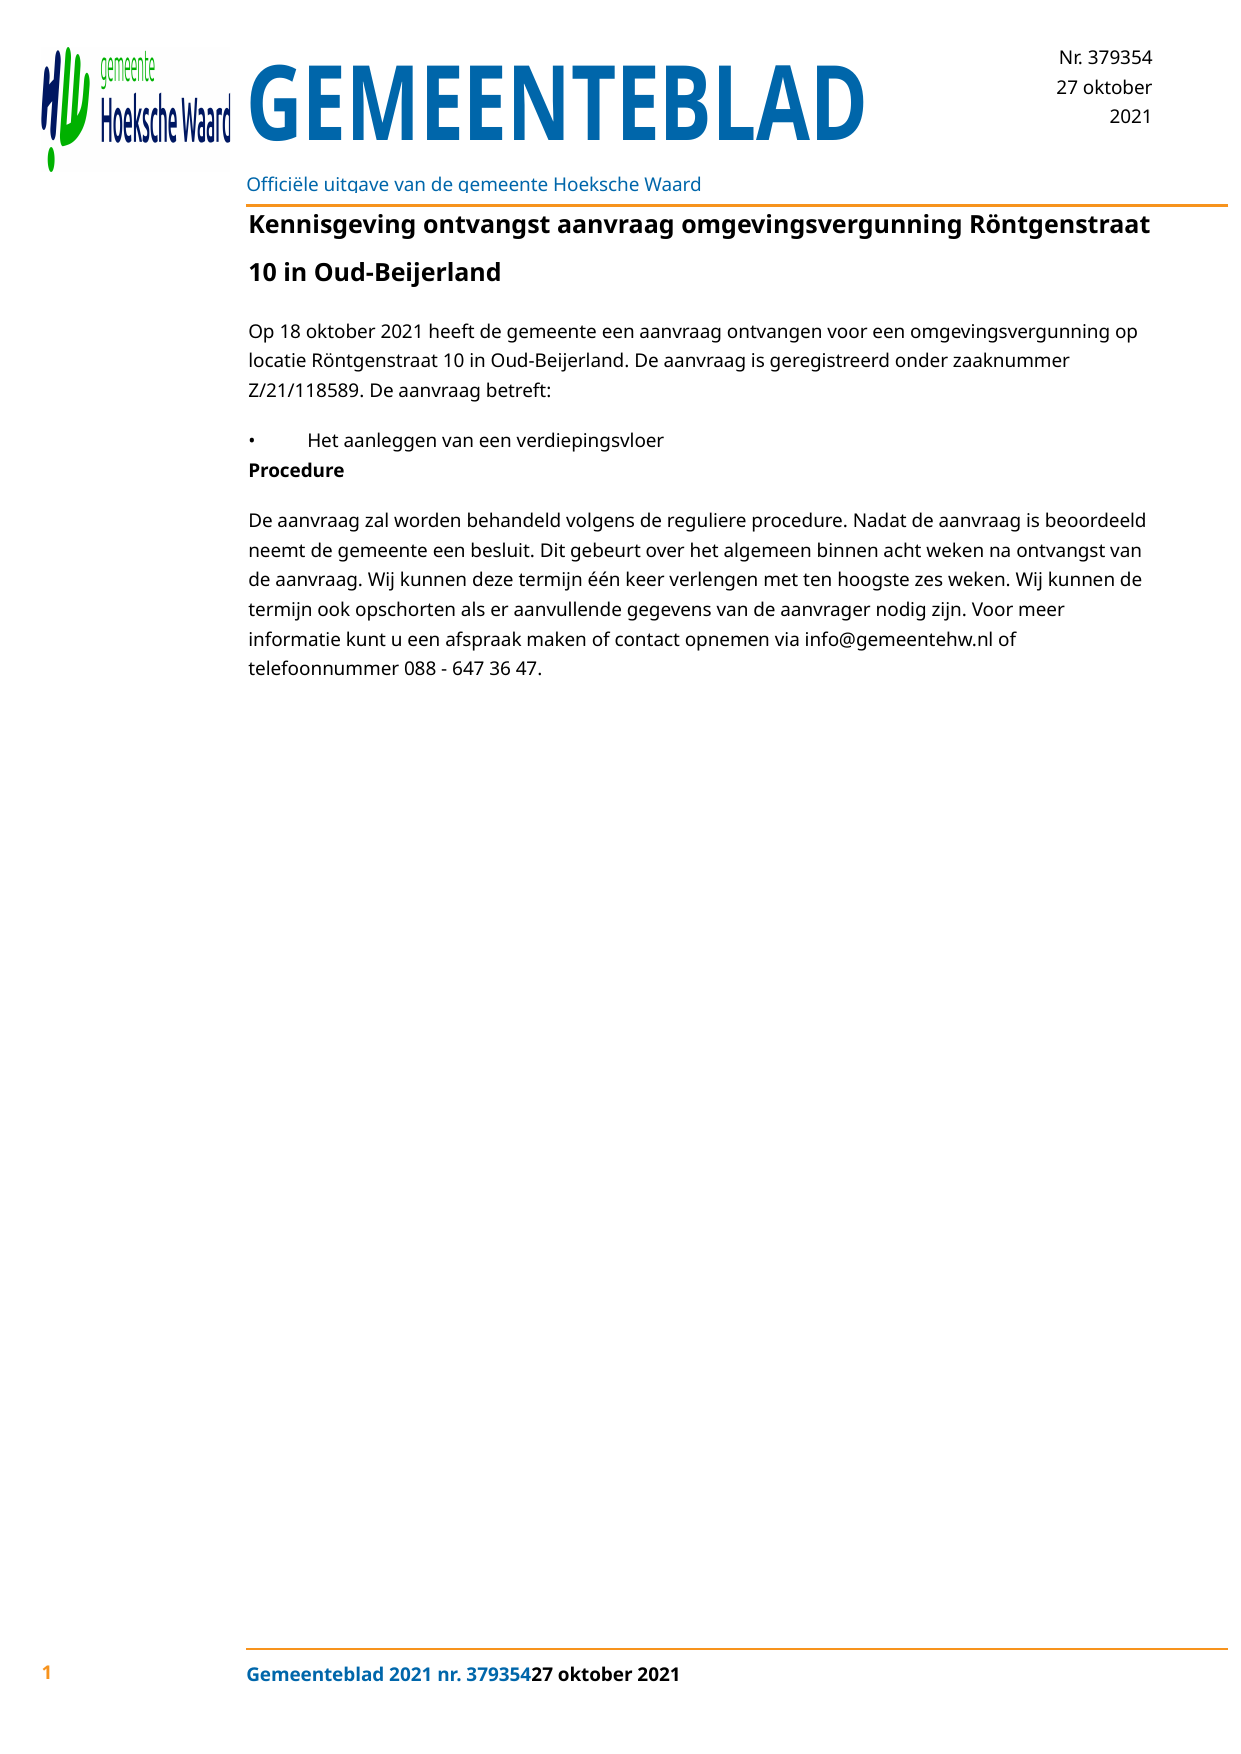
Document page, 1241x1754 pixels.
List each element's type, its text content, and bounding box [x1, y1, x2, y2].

text Procedure [248, 457, 1152, 483]
text Kennisgeving ontvangst aanvraag omgevingsvergunning Röntgenstraat 10 in Oud-Beijerland [248, 207, 1152, 288]
list Het aanleggen van een verdiepingsvloer [248, 427, 1152, 453]
text De aanvraag zal worden behandeld volgens de reguliere procedure. Nadat de aanvraag is beoordeeld neemt de gemeente een besluit. Dit gebeurt over het algemeen binnen acht weken na ontvangst van de aanvraag. Wij kunnen deze termijn één keer verlengen met ten hoogste zes weken. Wij kunnen de termijn ook opschorten als er aanvullende gegevens van de aanvrager nodig zijn. Voor meer informatie kunt u een afspraak maken of contact opnemen via info@gemeentehw.nl of telefoonnummer 088 - 647 36 47. [248, 507, 1152, 681]
picture [41, 47, 231, 172]
text Op 18 oktober 2021 heeft de gemeente een aanvraag ontvangen voor een omgevingsvergunning op locatie Röntgenstraat 10 in Oud-Beijerland. De aanvraag is geregistreerd onder zaaknummer Z/21/118589. De aanvraag betreft: [248, 318, 1152, 403]
